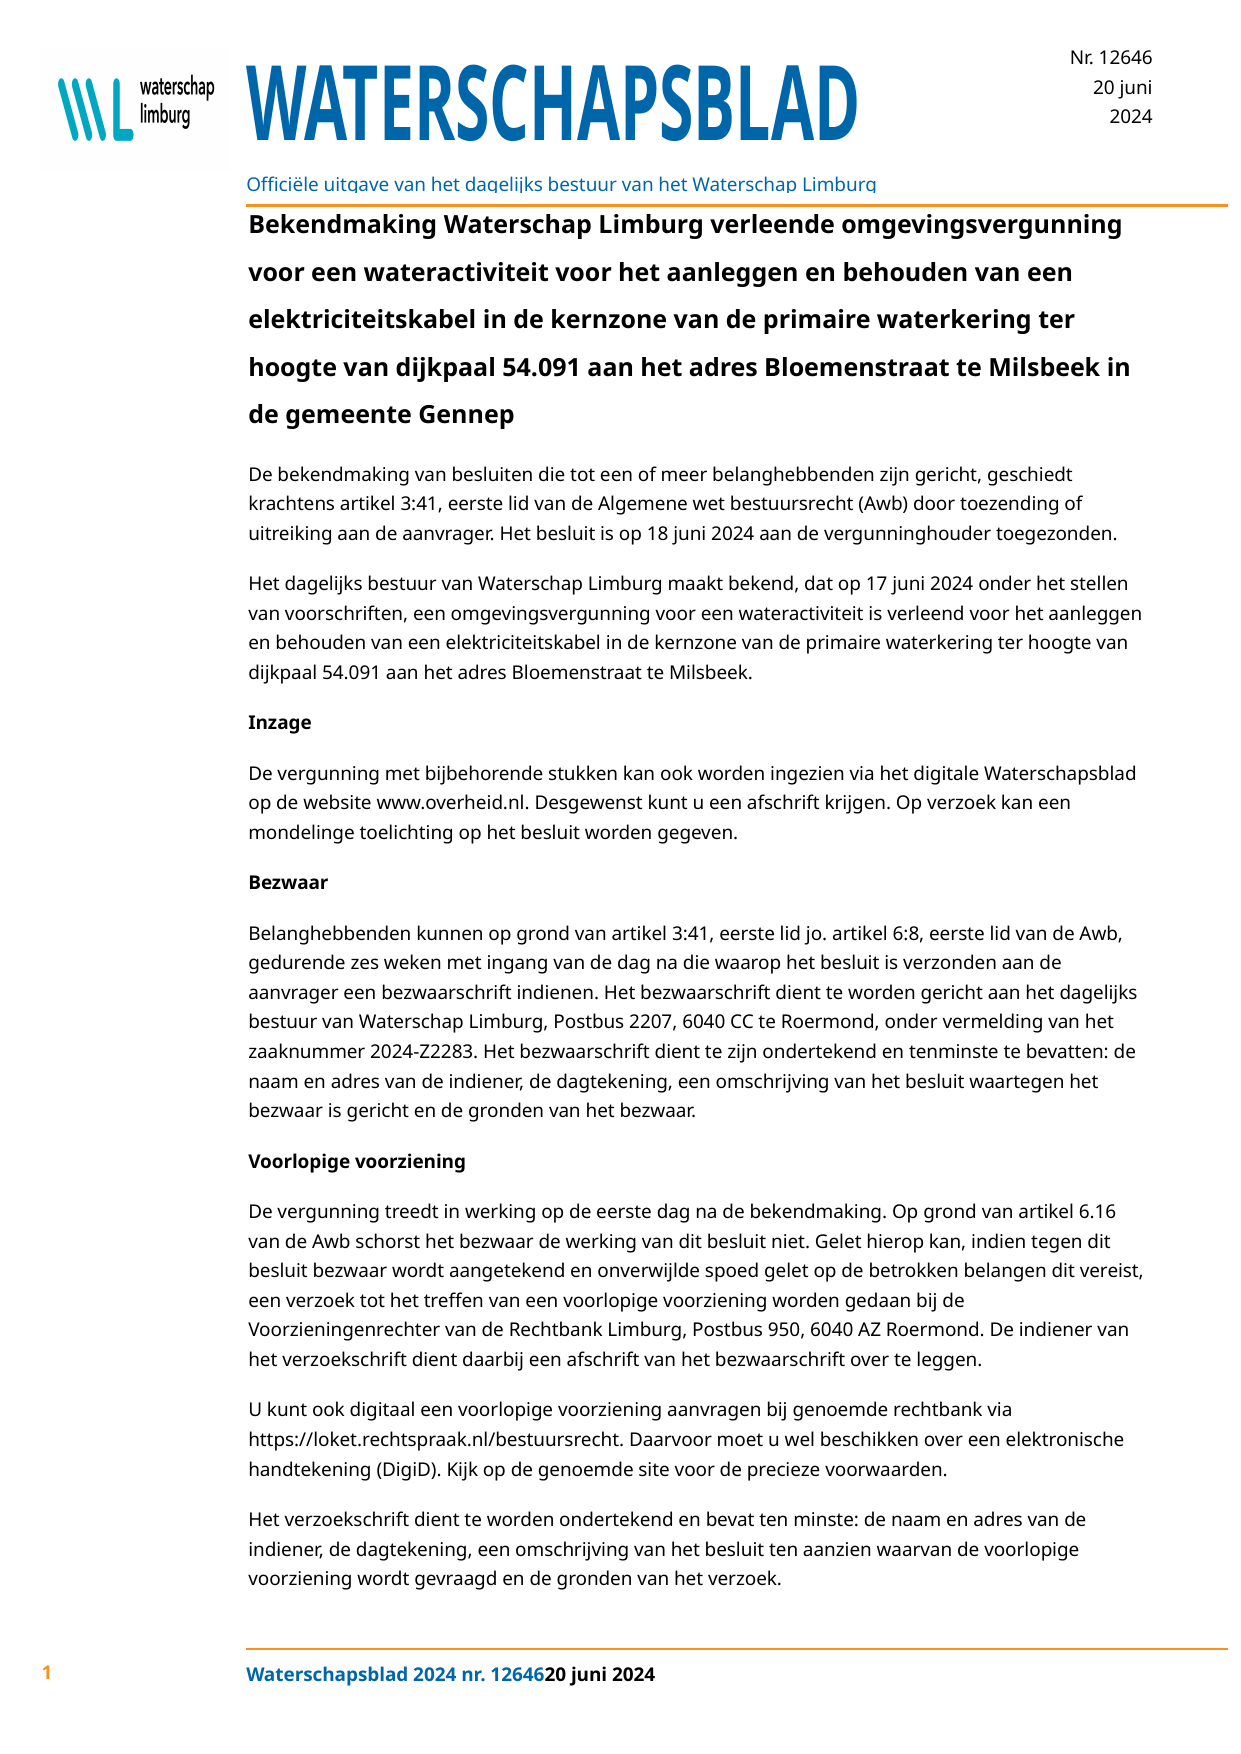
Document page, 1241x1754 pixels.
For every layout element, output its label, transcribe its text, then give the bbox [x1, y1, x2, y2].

text Het dagelijks bestuur van Waterschap Limburg maakt bekend, dat op 17 juni 2024 onder het stellen van voorschriften, een omgevingsvergunning voor een wateractiviteit is verleend voor het aanleggen en behouden van een elektriciteitskabel in de kernzone van de primaire waterkering ter hoogte van dijkpaal 54.091 aan het adres Bloemenstraat te Milsbeek. [248, 570, 1152, 685]
text Bekendmaking Waterschap Limburg verleende omgevingsvergunning voor een wateractiviteit voor het aanleggen en behouden van een elektriciteitskabel in de kernzone van de primaire waterkering ter hoogte van dijkpaal 54.091 aan het adres Bloemenstraat te Milsbeek in de gemeente Gennep [248, 207, 1152, 431]
text De vergunning met bijbehorende stukken kan ook worden ingezien via het digitale Waterschapsblad op de website www.overheid.nl. Desgewenst kunt u een afschrift krijgen. Op verzoek kan een mondelinge toelichting op het besluit worden gegeven. [248, 760, 1152, 845]
text Inzage [248, 709, 1152, 735]
text De bekendmaking van besluiten die tot een of meer belanghebbenden zijn gericht, geschiedt krachtens artikel 3:41, eerste lid van de Algemene wet bestuursrecht (Awb) door toezending of uitreiking aan de aanvrager. Het besluit is op 18 juni 2024 aan de vergunninghouder toegezonden. [248, 461, 1152, 546]
text De vergunning treedt in werking op de eerste dag na de bekendmaking. Op grond van artikel 6.16 van de Awb schorst het bezwaar de werking van dit besluit niet. Gelet hierop kan, indien tegen dit besluit bezwaar wordt aangetekend en onverwijlde spoed gelet op de betrokken belangen dit vereist, een verzoek tot het treffen van een voorlopige voorziening worden gedaan bij de Voorzieningenrechter van de Rechtbank Limburg, Postbus 950, 6040 AZ Roermond. De indiener van het verzoekschrift dient daarbij een afschrift van het bezwaarschrift over te leggen. [248, 1198, 1152, 1372]
picture [41, 47, 231, 172]
text Belanghebbenden kunnen op grond van artikel 3:41, eerste lid jo. artikel 6:8, eerste lid van de Awb, gedurende zes weken met ingang van de dag na die waarop het besluit is verzonden aan de aanvrager een bezwaarschrift indienen. Het bezwaarschrift dient te worden gericht aan het dagelijks bestuur van Waterschap Limburg, Postbus 2207, 6040 CC te Roermond, onder vermelding van het zaaknummer 2024-Z2283. Het bezwaarschrift dient te zijn ondertekend en tenminste te bevatten: de naam en adres van de indiener, de dagtekening, een omschrijving van het besluit waartegen het bezwaar is gericht en de gronden van het bezwaar. [248, 920, 1152, 1123]
text Bezwaar [248, 869, 1152, 895]
text U kunt ook digitaal een voorlopige voorziening aanvragen bij genoemde rechtbank via https://loket.rechtspraak.nl/bestuursrecht. Daarvoor moet u wel beschikken over een elektronische handtekening (DigiD). Kijk op de genoemde site voor de precieze voorwaarden. [248, 1397, 1152, 1481]
text Het verzoekschrift dient te worden ondertekend en bevat ten minste: de naam en adres van de indiener, de dagtekening, een omschrijving van het besluit ten aanzien waarvan de voorlopige voorziening wordt gevraagd en de gronden van het verzoek. [248, 1506, 1152, 1591]
text Voorlopige voorziening [248, 1148, 1152, 1173]
